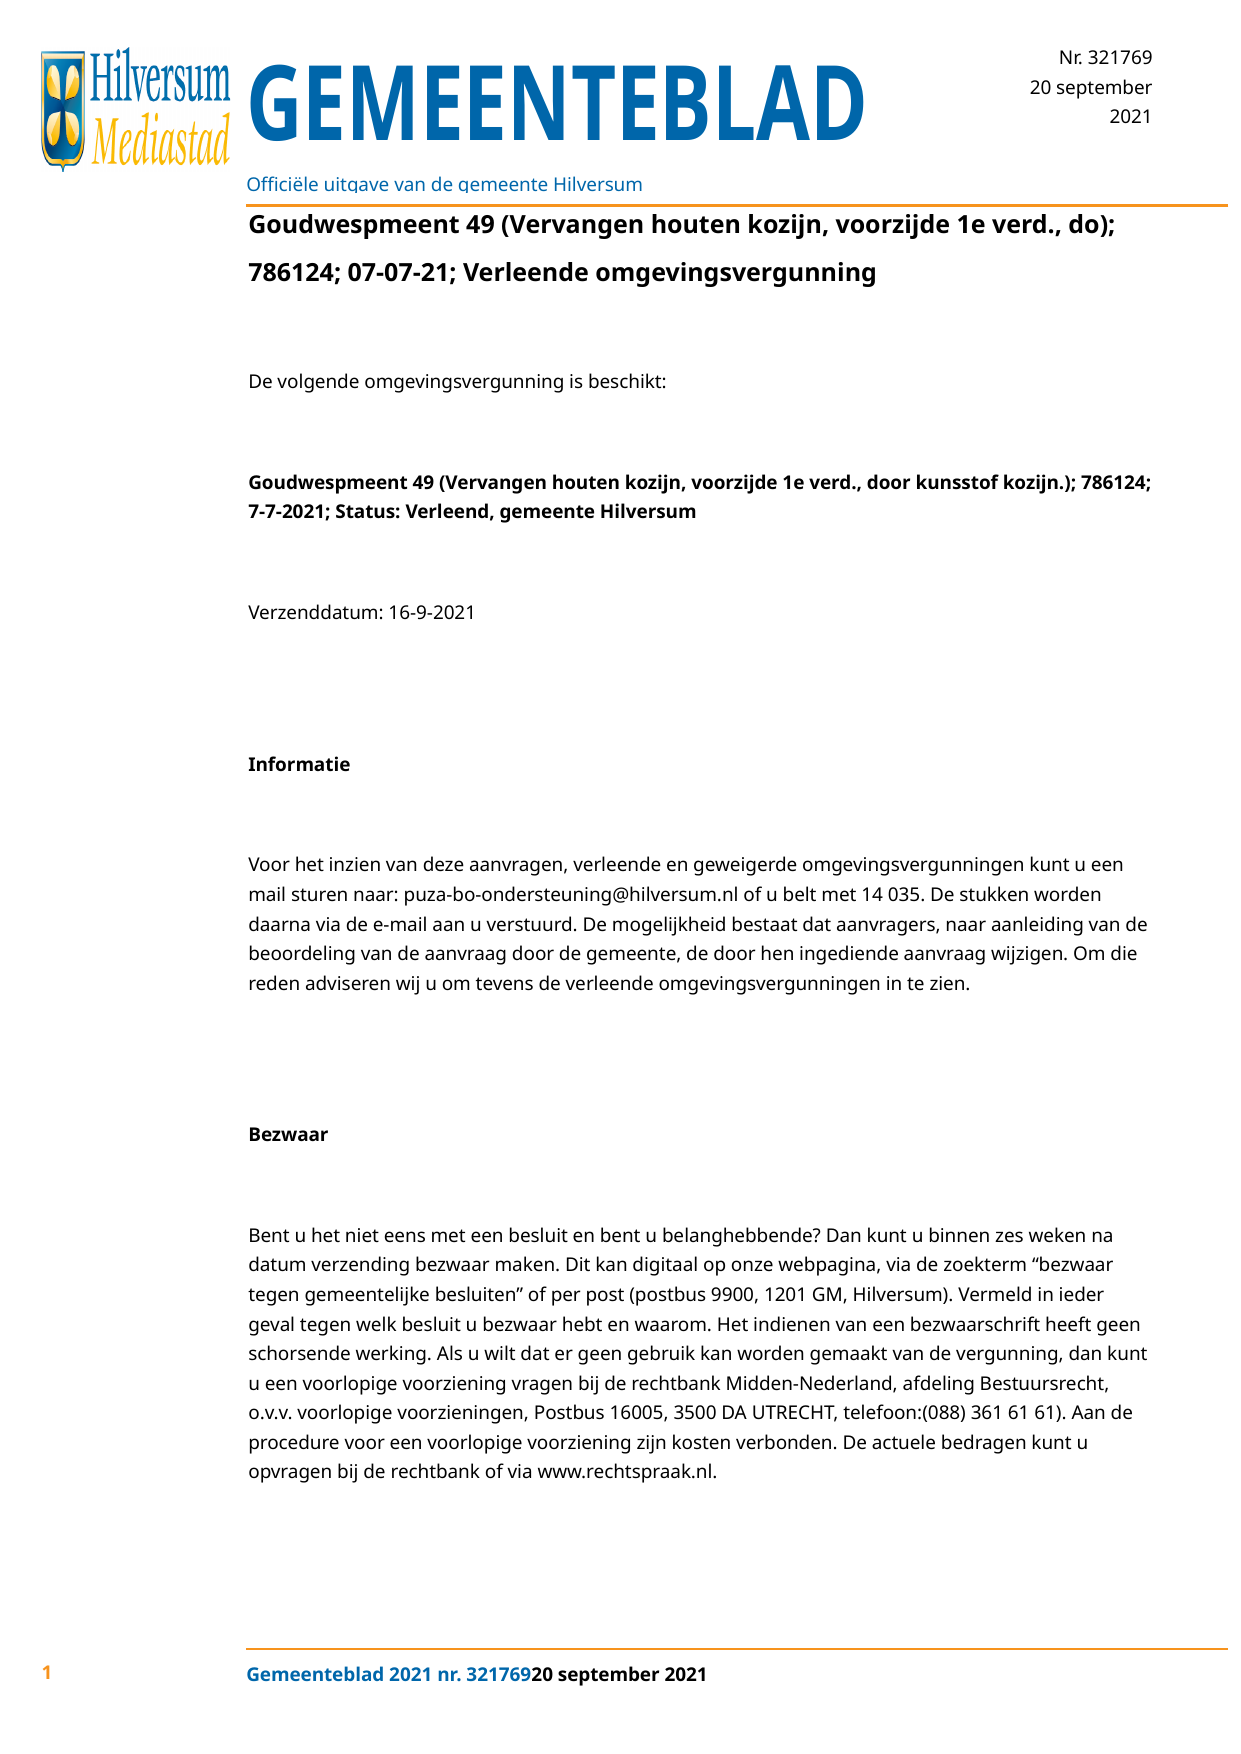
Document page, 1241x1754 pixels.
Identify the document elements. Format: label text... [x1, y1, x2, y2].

text Bent u het niet eens met een besluit en bent u belanghebbende? Dan kunt u binnen zes weken na datum verzending bezwaar maken. Dit kan digitaal op onze webpagina, via de zoekterm “bezwaar tegen gemeentelijke besluiten” of per post (postbus 9900, 1201 GM, Hilversum). Vermeld in ieder geval tegen welk besluit u bezwaar hebt en waarom. Het indienen van een bezwaarschrift heeft geen schorsende werking. Als u wilt dat er geen gebruik kan worden gemaakt van de vergunning, dan kunt u een voorlopige voorziening vragen bij de rechtbank Midden-Nederland, afdeling Bestuursrecht, o.v.v. voorlopige voorzieningen, Postbus 16005, 3500 DA UTRECHT, telefoon:(088) 361 61 61). Aan de procedure voor een voorlopige voorziening zijn kosten verbonden. De actuele bedragen kunt u opvragen bij de rechtbank of via www.rechtspraak.nl. [248, 1222, 1152, 1484]
text Verzenddatum: 16-9-2021 [248, 599, 1152, 625]
text Goudwespmeent 49 (Vervangen houten kozijn, voorzijde 1e verd., door kunsstof kozijn.); 786124; 7-7-2021; Status: Verleend, gemeente Hilversum [248, 469, 1152, 524]
text Voor het inzien van deze aanvragen, verleende en geweigerde omgevingsvergunningen kunt u een mail sturen naar: puza-bo-ondersteuning@hilversum.nl of u belt met 14 035. De stukken worden daarna via de e-mail aan u verstuurd. De mogelijkheid bestaat dat aanvragers, naar aanleiding van de beoordeling van de aanvraag door de gemeente, de door hen ingediende aanvraag wijzigen. Om die reden adviseren wij u om tevens de verleende omgevingsvergunningen in te zien. [248, 852, 1152, 996]
picture [41, 47, 231, 172]
text De volgende omgevingsvergunning is beschikt: [248, 368, 1152, 394]
text Goudwespmeent 49 (Vervangen houten kozijn, voorzijde 1e verd., do); 786124; 07-07-21; Verleende omgevingsvergunning [248, 207, 1152, 288]
text Bezwaar [248, 1121, 1152, 1147]
text Informatie [248, 751, 1152, 777]
